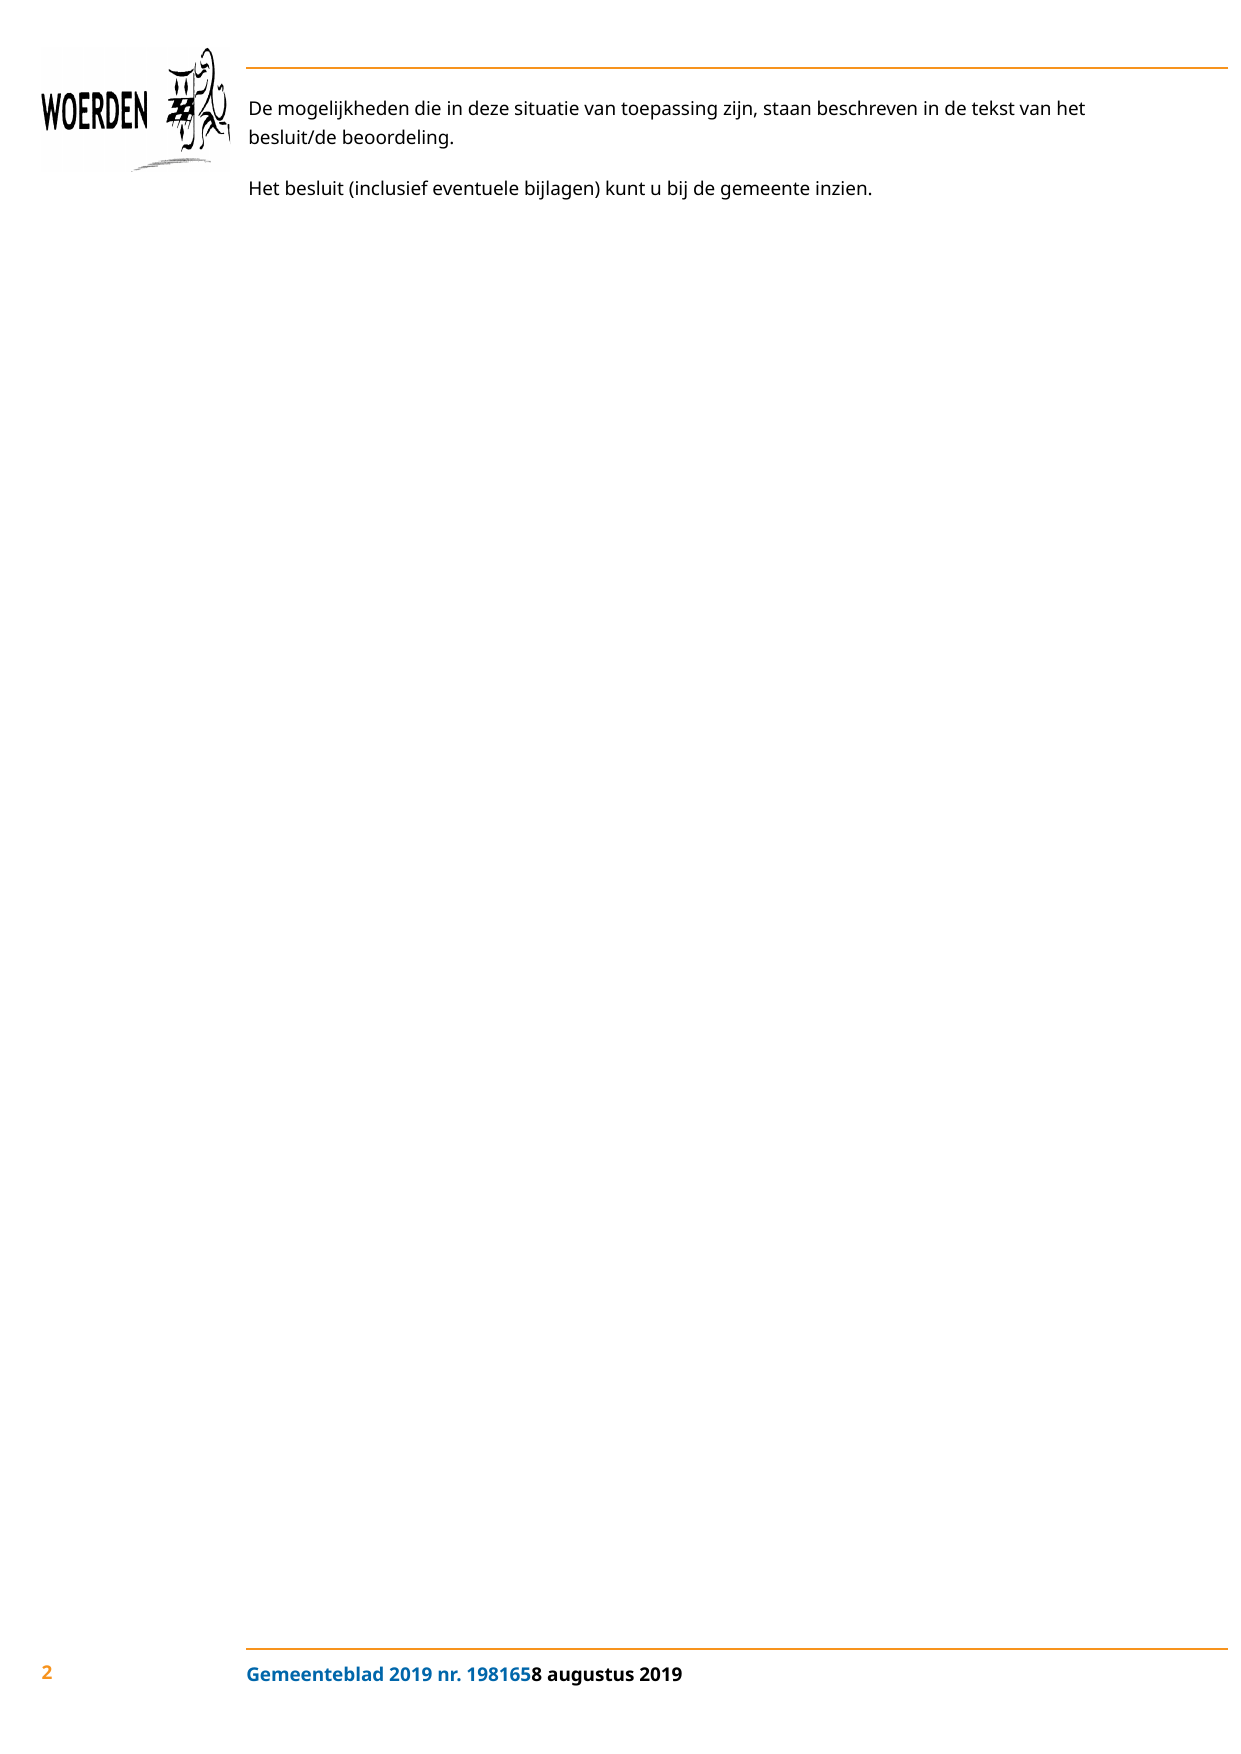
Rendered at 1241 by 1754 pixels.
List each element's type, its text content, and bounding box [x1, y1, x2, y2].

text De mogelijkheden die in deze situatie van toepassing zijn, staan beschreven in de tekst van het besluit/de beoordeling. [248, 95, 1152, 150]
text Het besluit (inclusief eventuele bijlagen) kunt u bij de gemeente inzien. [248, 175, 1152, 201]
picture [41, 47, 231, 172]
